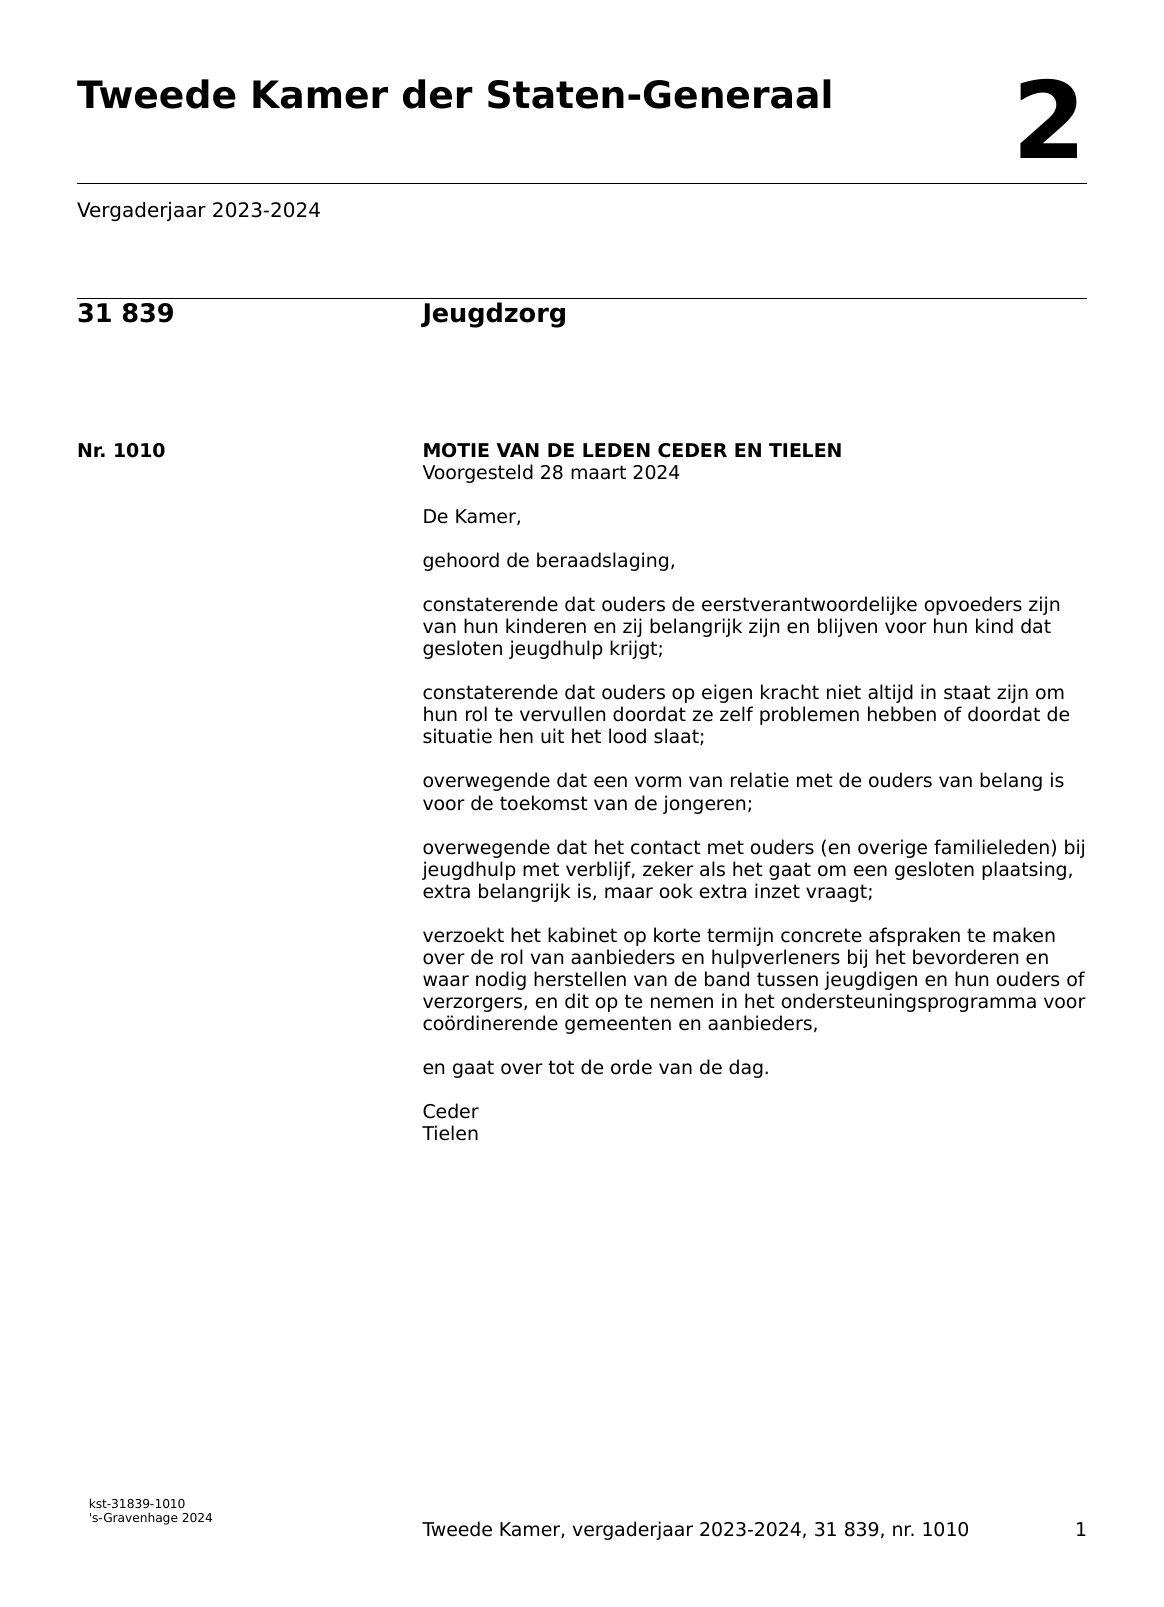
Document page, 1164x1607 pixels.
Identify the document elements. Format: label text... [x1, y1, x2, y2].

table_cell Vergaderjaar 2023-2024 [77, 184, 1087, 298]
text overwegende dat het contact met ouders (en overige familieleden) bij jeugdhulp met verblijf, zeker als het gaat om een gesloten plaatsing, extra belangrijk is, maar ook extra inzet vraagt; [422, 837, 1087, 902]
text Ceder [422, 1101, 1087, 1123]
text 's-Gravenhage 2024 [88, 1511, 323, 1525]
table_header Tweede Kamer der Staten-Generaal [77, 59, 886, 183]
text kst-31839-1010 [88, 1497, 323, 1511]
text Tielen [422, 1123, 1087, 1145]
text verzoekt het kabinet op korte termijn concrete afspraken te maken over de rol van aanbieders en hulpverleners bij het bevorderen en waar nodig herstellen van de band tussen jeugdigen en hun ouders of verzorgers, en dit op te nemen in het ondersteuningsprogramma voor coördinerende gemeenten en aanbieders, [422, 925, 1087, 1034]
text Voorgesteld 28 maart 2024 [422, 462, 1087, 484]
text constaterende dat ouders op eigen kracht niet altijd in staat zijn om hun rol te vervullen doordat ze zelf problemen hebben of doordat de situatie hen uit het lood slaat; [422, 682, 1087, 748]
text en gaat over tot de orde van de dag. [422, 1057, 1087, 1079]
table_header 2 [886, 59, 1087, 183]
text overwegende dat een vorm van relatie met de ouders van belang is voor de toekomst van de jongeren; [422, 770, 1087, 814]
text constaterende dat ouders de eerstverantwoordelijke opvoeders zijn van hun kinderen en zij belangrijk zijn en blijven voor hun kind dat gesloten jeugdhulp krijgt; [422, 594, 1087, 660]
subtitle Nr. 1010 MOTIE VAN DE LEDEN CEDER EN TIELEN [77, 440, 1087, 462]
subtitle 31 839 Jeugdzorg [77, 299, 1087, 329]
text gehoord de beraadslaging, [422, 550, 1087, 572]
text De Kamer, [422, 506, 1087, 528]
